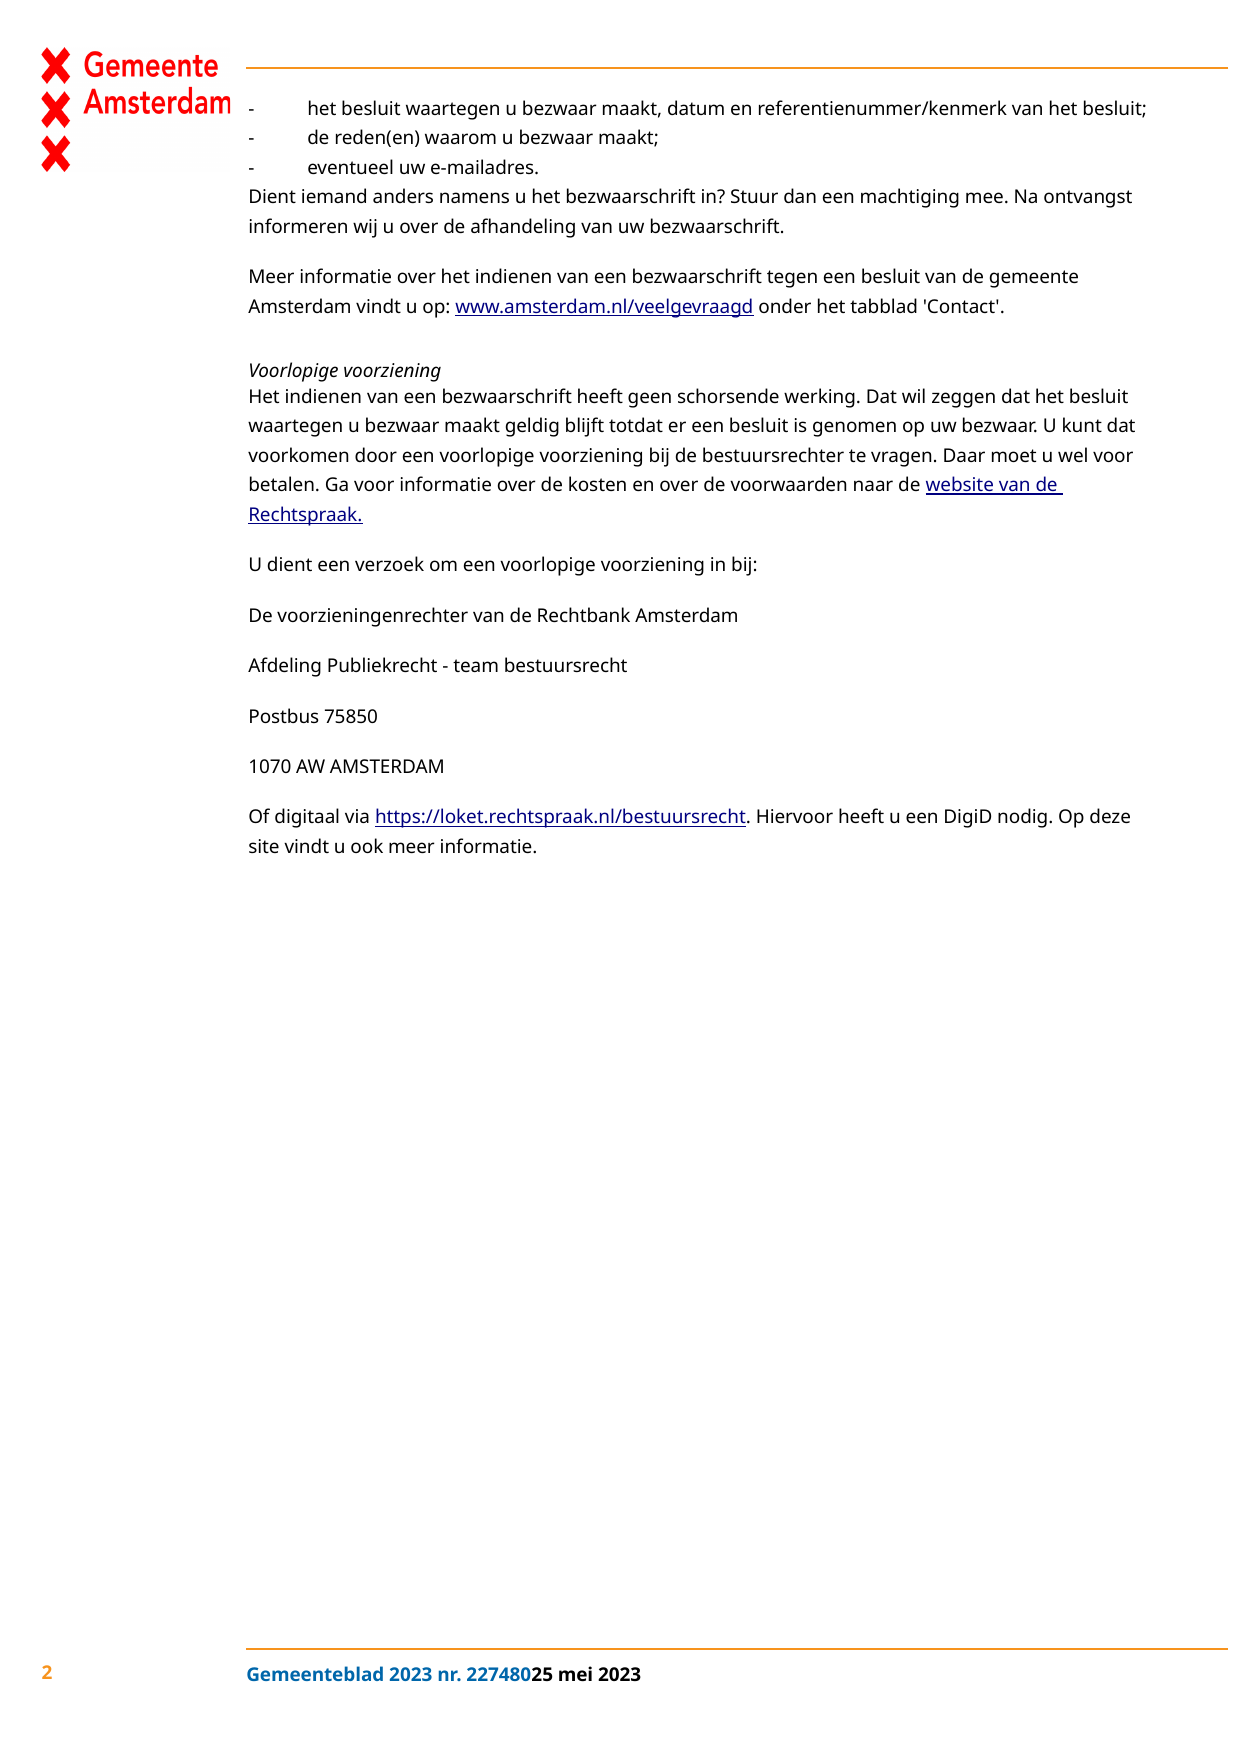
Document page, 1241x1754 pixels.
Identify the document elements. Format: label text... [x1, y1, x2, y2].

text Dient iemand anders namens u het bezwaarschrift in? Stuur dan een machtiging mee. Na ontvangst informeren wij u over de afhandeling van uw bezwaarschrift. [248, 183, 1152, 239]
text Meer informatie over het indienen van een bezwaarschrift tegen een besluit van de gemeente Amsterdam vindt u op: www.amsterdam.nl/veelgevraagd onder het tabblad 'Contact'. [248, 263, 1152, 319]
text U dient een verzoek om een voorlopige voorziening in bij: [248, 552, 1152, 577]
text Of digitaal via https://loket.rechtspraak.nl/bestuursrecht. Hiervoor heeft u een DigiD nodig. Op deze site vindt u ook meer informatie. [248, 804, 1152, 859]
text Postbus 75850 [248, 703, 1152, 728]
text Afdeling Publiekrecht - team bestuursrecht [248, 652, 1152, 678]
text Het indienen van een bezwaarschrift heeft geen schorsende werking. Dat wil zeggen dat het besluit waartegen u bezwaar maakt geldig blijft totdat er een besluit is genomen op uw bezwaar. U kunt dat voorkomen door een voorlopige voorziening bij de bestuursrechter te vragen. Daar moet u wel voor betalen. Ga voor informatie over de kosten en over de voorwaarden naar de website van de Rechtspraak. [248, 383, 1152, 527]
list eventueel uw e-mailadres. [248, 154, 1152, 180]
text 1070 AW AMSTERDAM [248, 753, 1152, 779]
picture [41, 47, 231, 172]
list het besluit waartegen u bezwaar maakt, datum en referentienummer/kenmerk van het besluit; [248, 95, 1152, 121]
text Voorlopige voorziening [248, 357, 1152, 383]
text De voorzieningenrechter van de Rechtbank Amsterdam [248, 602, 1152, 628]
list de reden(en) waarom u bezwaar maakt; [248, 124, 1152, 150]
